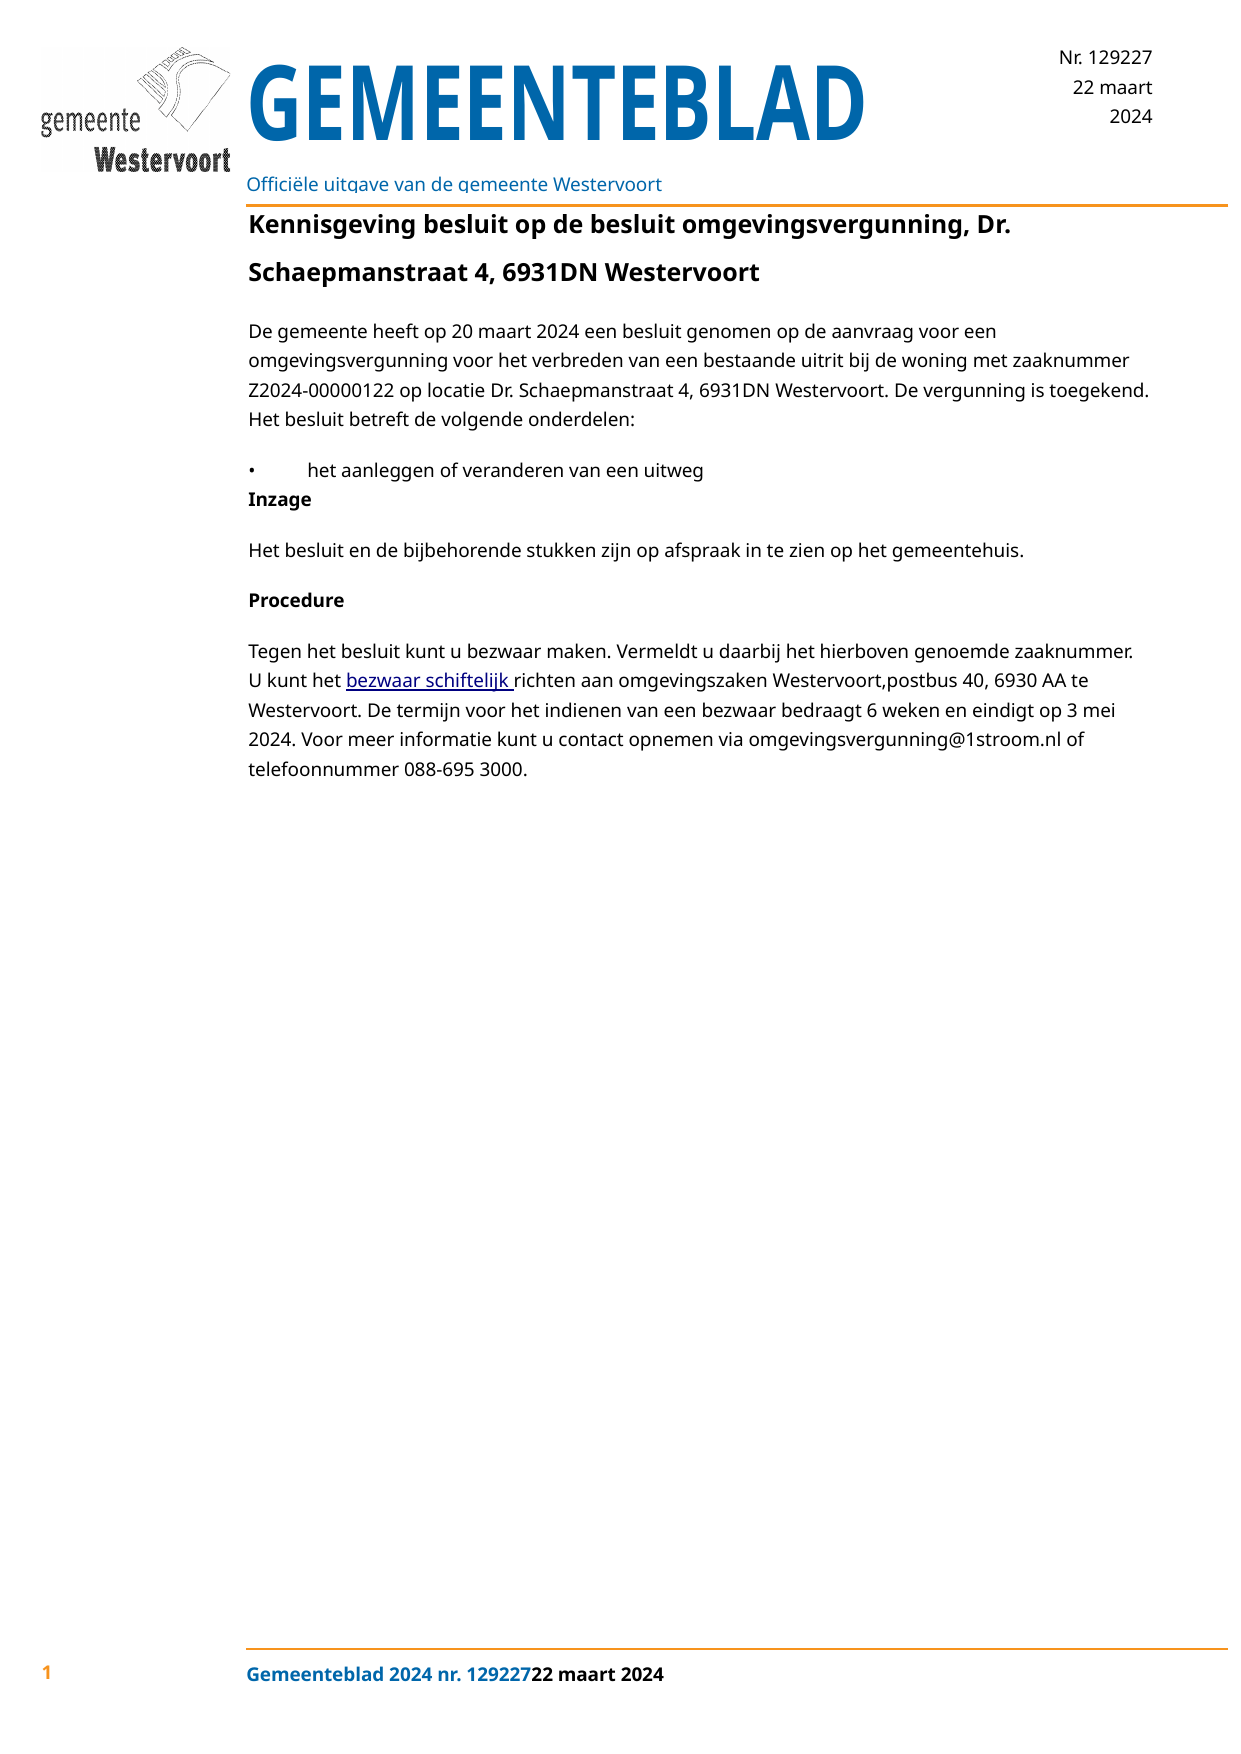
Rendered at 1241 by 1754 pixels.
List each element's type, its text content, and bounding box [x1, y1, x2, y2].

text Kennisgeving besluit op de besluit omgevingsvergunning, Dr. Schaepmanstraat 4, 6931DN Westervoort [248, 207, 1152, 288]
picture [41, 47, 231, 172]
text De gemeente heeft op 20 maart 2024 een besluit genomen op de aanvraag voor een omgevingsvergunning voor het verbreden van een bestaande uitrit bij de woning met zaaknummer Z2024-00000122 op locatie Dr. Schaepmanstraat 4, 6931DN Westervoort. De vergunning is toegekend. Het besluit betreft de volgende onderdelen: [248, 318, 1152, 432]
text Procedure [248, 587, 1152, 613]
text Tegen het besluit kunt u bezwaar maken. Vermeldt u daarbij het hierboven genoemde zaaknummer. U kunt het bezwaar schiftelijk richten aan omgevingszaken Westervoort,postbus 40, 6930 AA te Westervoort. De termijn voor het indienen van een bezwaar bedraagt 6 weken en eindigt op 3 mei 2024. Voor meer informatie kunt u contact opnemen via omgevingsvergunning@1stroom.nl of telefoonnummer 088-695 3000. [248, 638, 1152, 782]
text Het besluit en de bijbehorende stukken zijn op afspraak in te zien op het gemeentehuis. [248, 537, 1152, 563]
list het aanleggen of veranderen van een uitweg [248, 457, 1152, 483]
text Inzage [248, 487, 1152, 512]
